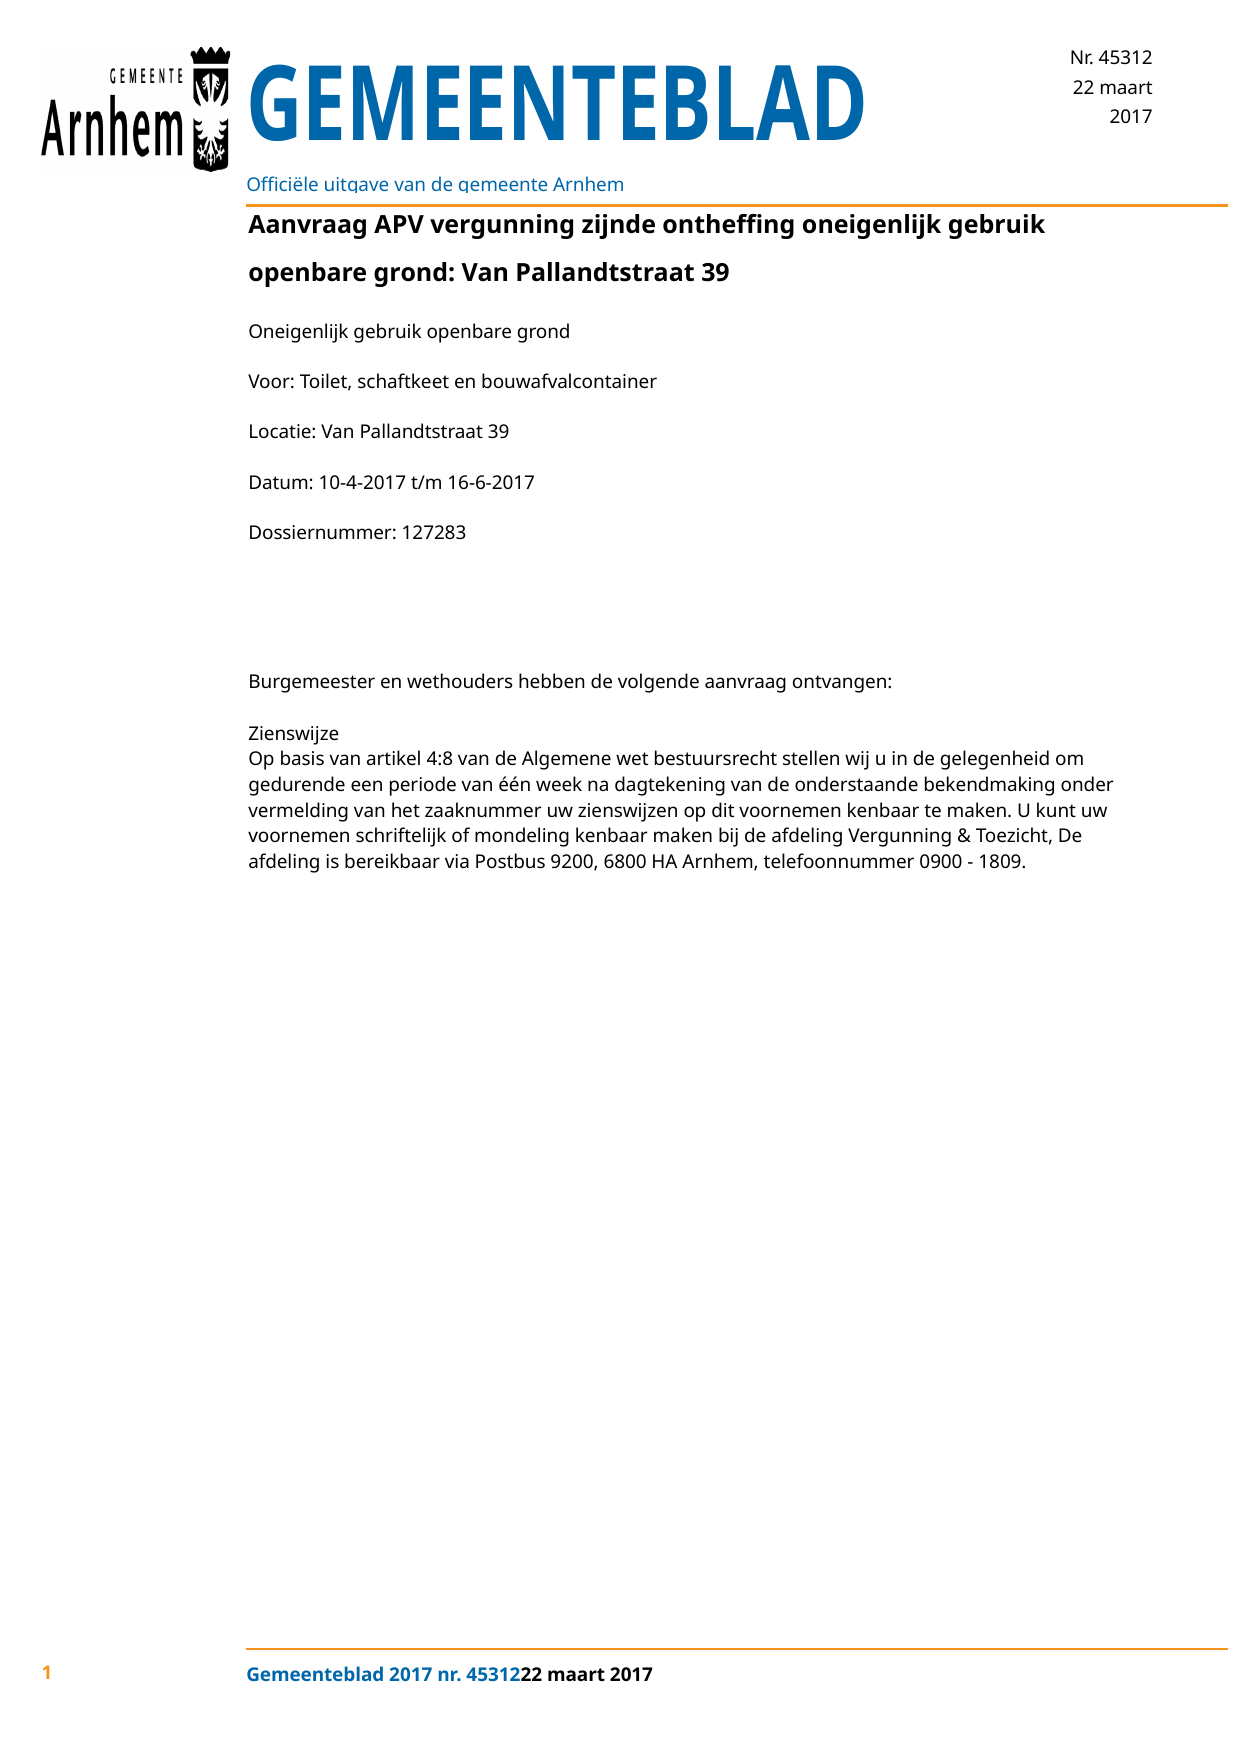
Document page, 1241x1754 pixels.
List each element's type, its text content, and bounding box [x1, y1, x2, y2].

picture [41, 47, 231, 172]
text Locatie: Van Pallandtstraat 39 [248, 419, 1152, 444]
text Op basis van artikel 4:8 van de Algemene wet bestuursrecht stellen wij u in de gelegenheid om gedurende een periode van één week na dagtekening van de onderstaande bekendmaking onder vermelding van het zaaknummer uw zienswijzen op dit voornemen kenbaar te maken. U kunt uw voornemen schriftelijk of mondeling kenbaar maken bij de afdeling Vergunning & Toezicht, De afdeling is bereikbaar via Postbus 9200, 6800 HA Arnhem, telefoonnummer 0900 - 1809. [248, 745, 1152, 874]
text Voor: Toilet, schaftkeet en bouwafvalcontainer [248, 368, 1152, 394]
text Datum: 10-4-2017 t/m 16-6-2017 [248, 469, 1152, 495]
text Zienswijze [248, 720, 1152, 745]
text Burgemeester en wethouders hebben de volgende aanvraag ontvangen: [248, 668, 1152, 694]
text Oneigenlijk gebruik openbare grond [248, 318, 1152, 344]
text Dossiernummer: 127283 [248, 519, 1152, 545]
text Aanvraag APV vergunning zijnde ontheffing oneigenlijk gebruik openbare grond: Van Pallandtstraat 39 [248, 207, 1152, 288]
